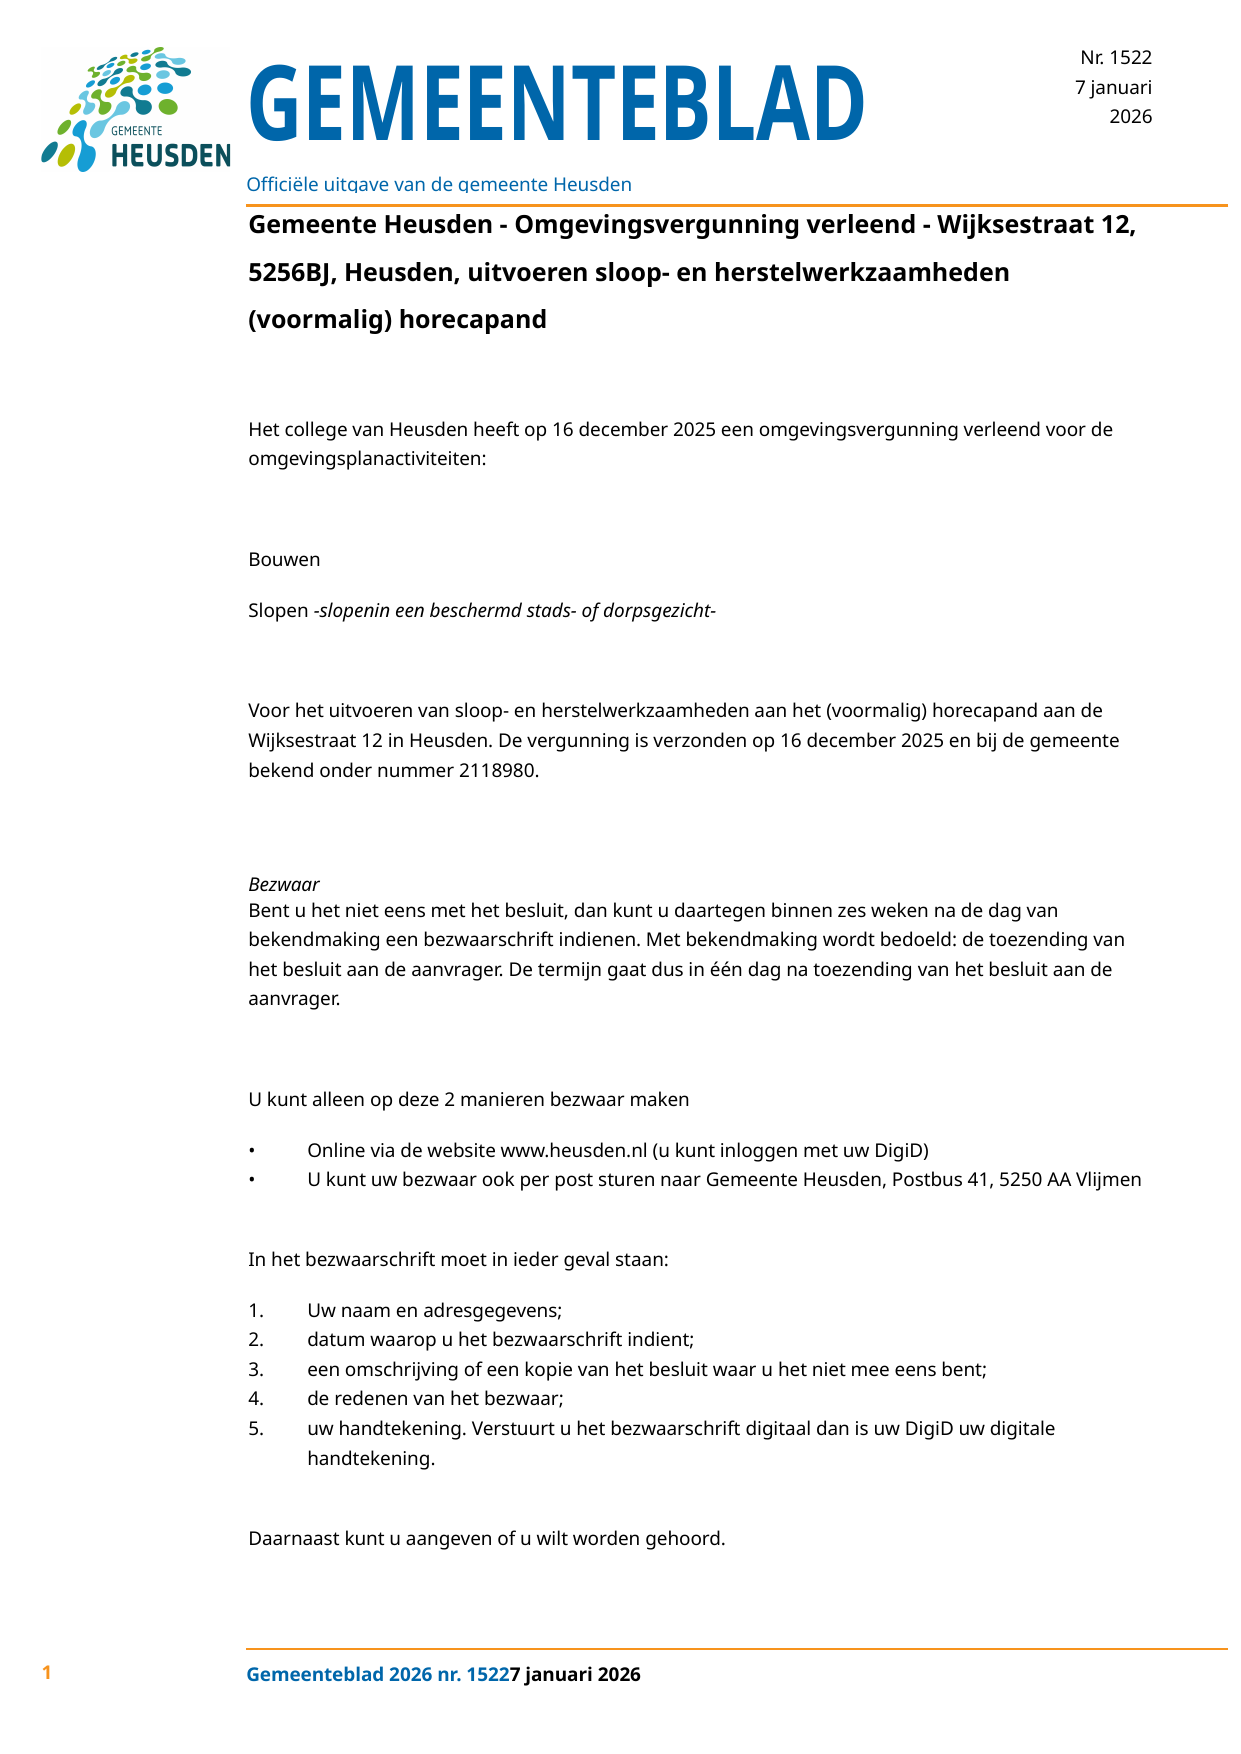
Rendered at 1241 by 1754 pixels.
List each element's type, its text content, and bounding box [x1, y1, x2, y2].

text Gemeente Heusden - Omgevingsvergunning verleend - Wijksestraat 12, 5256BJ, Heusden, uitvoeren sloop- en herstelwerkzaamheden (voormalig) horecapand [248, 207, 1152, 336]
list datum waarop u het bezwaarschrift indient; [248, 1326, 1152, 1352]
text Slopen -slopenin een beschermd stads- of dorpsgezicht- [248, 597, 1152, 622]
list een omschrijving of een kopie van het besluit waar u het niet mee eens bent; [248, 1356, 1152, 1382]
picture [41, 47, 231, 172]
text Het college van Heusden heeft op 16 december 2025 een omgevingsvergunning verleend voor de omgevingsplanactiviteiten: [248, 416, 1152, 471]
text Bezwaar [248, 871, 1152, 897]
text Daarnaast kunt u aangeven of u wilt worden gehoord. [248, 1525, 1152, 1551]
list de redenen van het bezwaar; [248, 1386, 1152, 1411]
list U kunt uw bezwaar ook per post sturen naar Gemeente Heusden, Postbus 41, 5250 AA Vlijmen [248, 1166, 1152, 1192]
text Voor het uitvoeren van sloop- en herstelwerkzaamheden aan het (voormalig) horecapand aan de Wijksestraat 12 in Heusden. De vergunning is verzonden op 16 december 2025 en bij de gemeente bekend onder nummer 2118980. [248, 698, 1152, 782]
text In het bezwaarschrift moet in ieder geval staan: [248, 1246, 1152, 1272]
text Bent u het niet eens met het besluit, dan kunt u daartegen binnen zes weken na de dag van bekendmaking een bezwaarschrift indienen. Met bekendmaking wordt bedoeld: de toezending van het besluit aan de aanvrager. De termijn gaat dus in één dag na toezending van het besluit aan de aanvrager. [248, 897, 1152, 1011]
text U kunt alleen op deze 2 manieren bezwaar maken [248, 1086, 1152, 1112]
list Online via de website www.heusden.nl (u kunt inloggen met uw DigiD) [248, 1137, 1152, 1163]
text Bouwen [248, 546, 1152, 572]
list uw handtekening. Verstuurt u het bezwaarschrift digitaal dan is uw DigiD uw digitale handtekening. [248, 1415, 1152, 1471]
list Uw naam en adresgegevens; [248, 1297, 1152, 1323]
